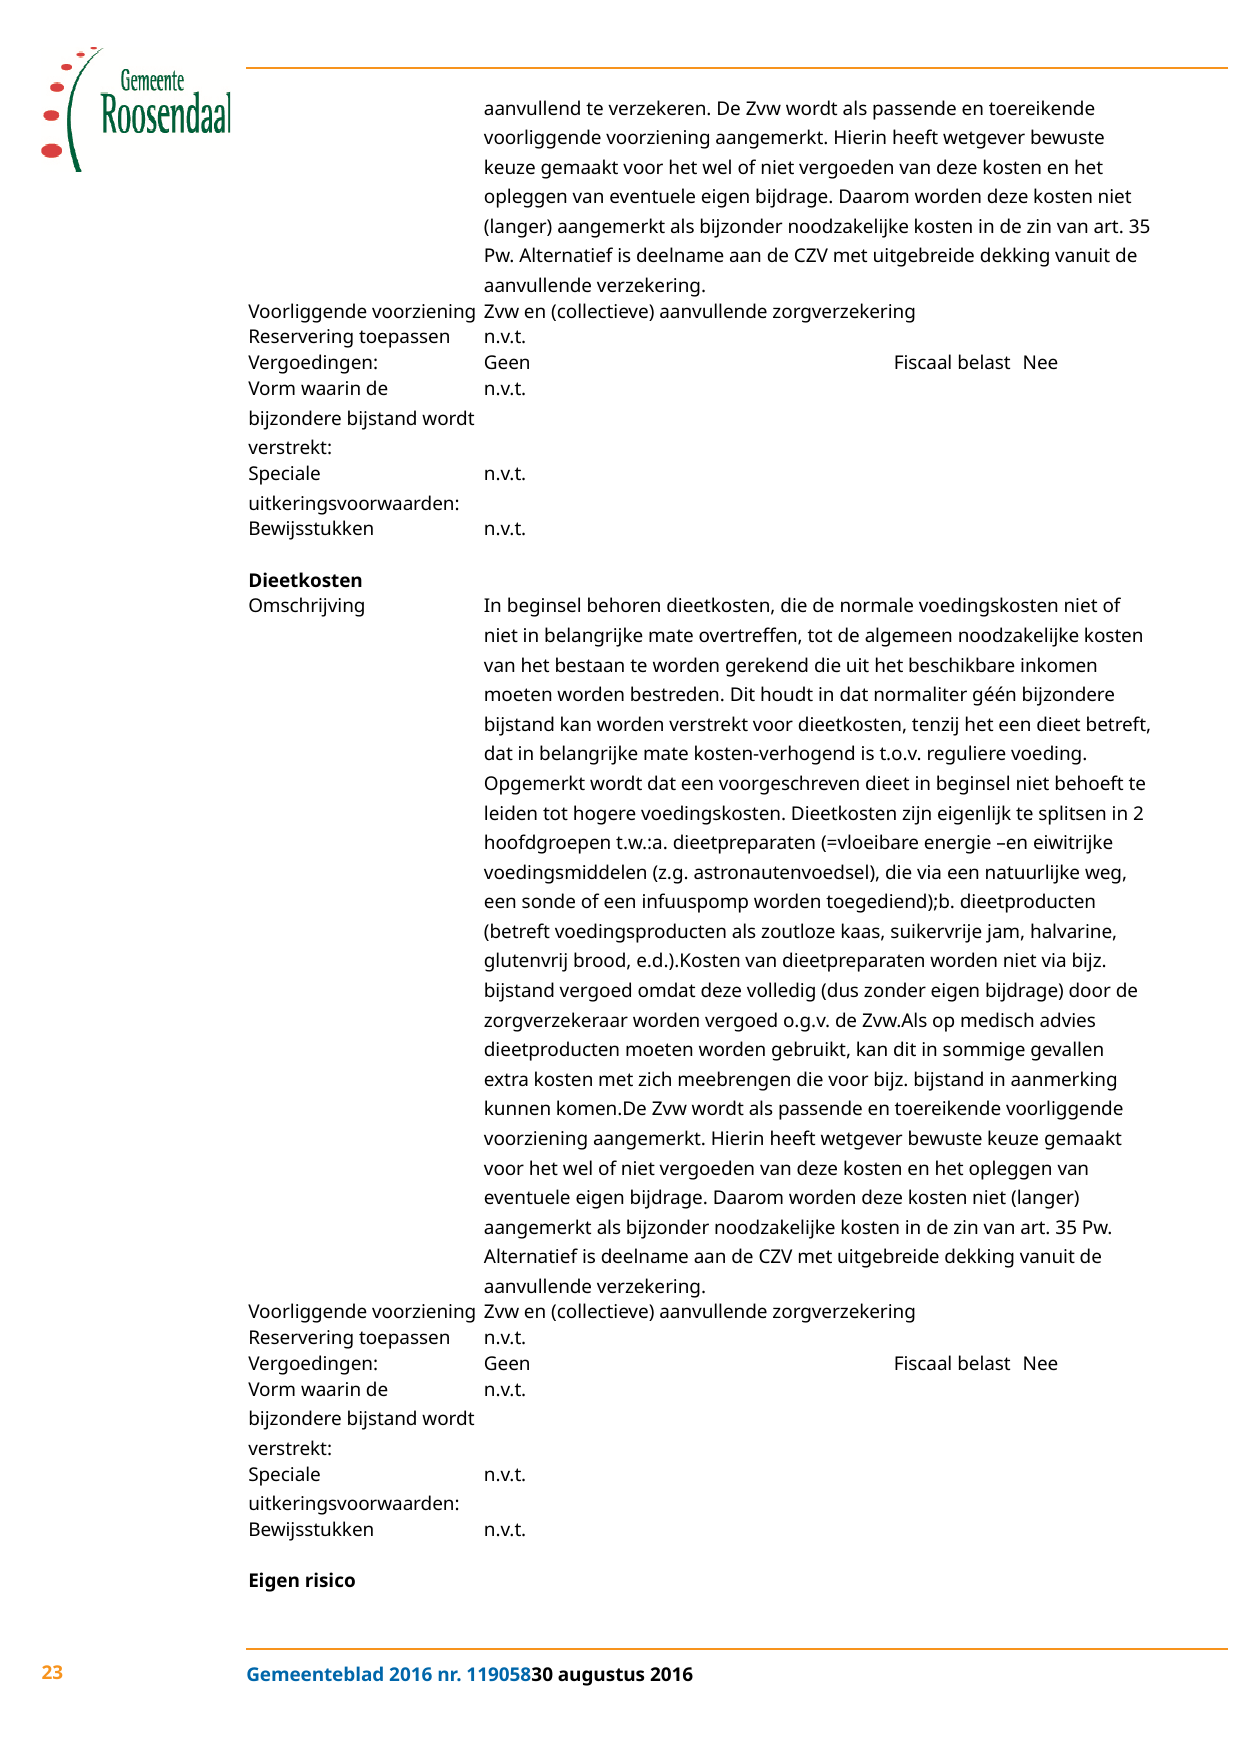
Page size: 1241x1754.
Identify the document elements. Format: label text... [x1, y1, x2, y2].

table_cell n.v.t. [484, 1376, 1152, 1461]
table_cell Geen [484, 350, 893, 375]
table_cell Voorliggende voorziening [248, 1299, 484, 1324]
table_cell [484, 1568, 893, 1593]
table_cell In beginsel behoren dieetkosten, die de normale voedingskosten niet of niet in belangrijke mate overtreffen, tot de algemeen noodzakelijke kosten van het bestaan te worden gerekend die uit het beschikbare inkomen moeten worden bestreden. Dit houdt in dat normaliter géén bijzondere bijstand kan worden verstrekt voor dieetkosten, tenzij het een dieet betreft, dat in belangrijke mate kosten-verhogend is t.o.v. reguliere voeding. Opgemerkt wordt dat een voorgeschreven dieet in beginsel niet behoeft te leiden tot hogere voedingskosten. Dieetkosten zijn eigenlijk te splitsen in 2 hoofdgroepen t.w.:a. dieetpreparaten (=vloeibare energie –en eiwitrijke voedingsmiddelen (z.g. astronautenvoedsel), die via een natuurlijke weg, een sonde of een infuuspomp worden toegediend);b. dieetproducten (betreft voedingsproducten als zoutloze kaas, suikervrije jam, halvarine, glutenvrij brood, e.d.).Kosten van dieetpreparaten worden niet via bijz. bijstand vergoed omdat deze volledig (dus zonder eigen bijdrage) door de zorgverzekeraar worden vergoed o.g.v. de Zvw.Als op medisch advies dieetproducten moeten worden gebruikt, kan dit in sommige gevallen extra kosten met zich meebrengen die voor bijz. bijstand in aanmerking kunnen komen.De Zvw wordt als passende en toereikende voorliggende voorziening aangemerkt. Hierin heeft wetgever bewuste keuze gemaakt voor het wel of niet vergoeden van deze kosten en het opleggen van eventuele eigen bijdrage. Daarom worden deze kosten niet (langer) aangemerkt als bijzonder noodzakelijke kosten in de zin van art. 35 Pw. Alternatief is deelname aan de CZV met uitgebreide dekking vanuit de aanvullende verzekering. [484, 593, 1152, 1299]
table_cell [248, 95, 484, 298]
table_cell Vergoedingen: [248, 350, 484, 375]
table_cell Nee [1023, 1350, 1152, 1376]
table_cell Fiscaal belast [894, 350, 1022, 375]
table_cell Omschrijving [248, 593, 484, 1299]
table_cell n.v.t. [484, 375, 1152, 460]
table_cell n.v.t. [484, 1516, 1152, 1542]
table_cell Speciale uitkeringsvoorwaarden: [248, 1461, 484, 1516]
table_cell Dieetkosten [248, 567, 484, 593]
table_cell Bewijsstukken [248, 515, 484, 541]
table_cell [248, 1542, 1152, 1568]
table_cell n.v.t. [484, 460, 1152, 515]
table_cell Vorm waarin de bijzondere bijstand wordt verstrekt: [248, 375, 484, 460]
table_cell Eigen risico [248, 1568, 484, 1593]
table_cell n.v.t. [484, 515, 1152, 541]
table_cell Voorliggende voorziening [248, 298, 484, 324]
table_cell Nee [1023, 350, 1152, 375]
table_cell Reservering toepassen [248, 1325, 484, 1350]
table_cell Geen [484, 1350, 893, 1376]
table_cell Speciale uitkeringsvoorwaarden: [248, 460, 484, 515]
table_cell Vergoedingen: [248, 1350, 484, 1376]
table_cell [894, 1568, 1022, 1593]
table_cell [1023, 1568, 1152, 1593]
table_cell Reservering toepassen [248, 324, 484, 349]
table_cell Fiscaal belast [894, 1350, 1022, 1376]
table_cell aanvullend te verzekeren. De Zvw wordt als passende en toereikende voorliggende voorziening aangemerkt. Hierin heeft wetgever bewuste keuze gemaakt voor het wel of niet vergoeden van deze kosten en het opleggen van eventuele eigen bijdrage. Daarom worden deze kosten niet (langer) aangemerkt als bijzonder noodzakelijke kosten in de zin van art. 35 Pw. Alternatief is deelname aan de CZV met uitgebreide dekking vanuit de aanvullende verzekering. [484, 95, 1152, 298]
table_cell n.v.t. [484, 324, 1152, 349]
table_cell n.v.t. [484, 1325, 1152, 1350]
table_cell n.v.t. [484, 1461, 1152, 1516]
table_cell Bewijsstukken [248, 1516, 484, 1542]
table_cell [484, 567, 1152, 593]
table_cell Zvw en (collectieve) aanvullende zorgverzekering [484, 298, 1152, 324]
picture [41, 47, 231, 172]
table_cell Vorm waarin de bijzondere bijstand wordt verstrekt: [248, 1376, 484, 1461]
table_cell [248, 541, 1152, 567]
table_cell Zvw en (collectieve) aanvullende zorgverzekering [484, 1299, 1152, 1324]
